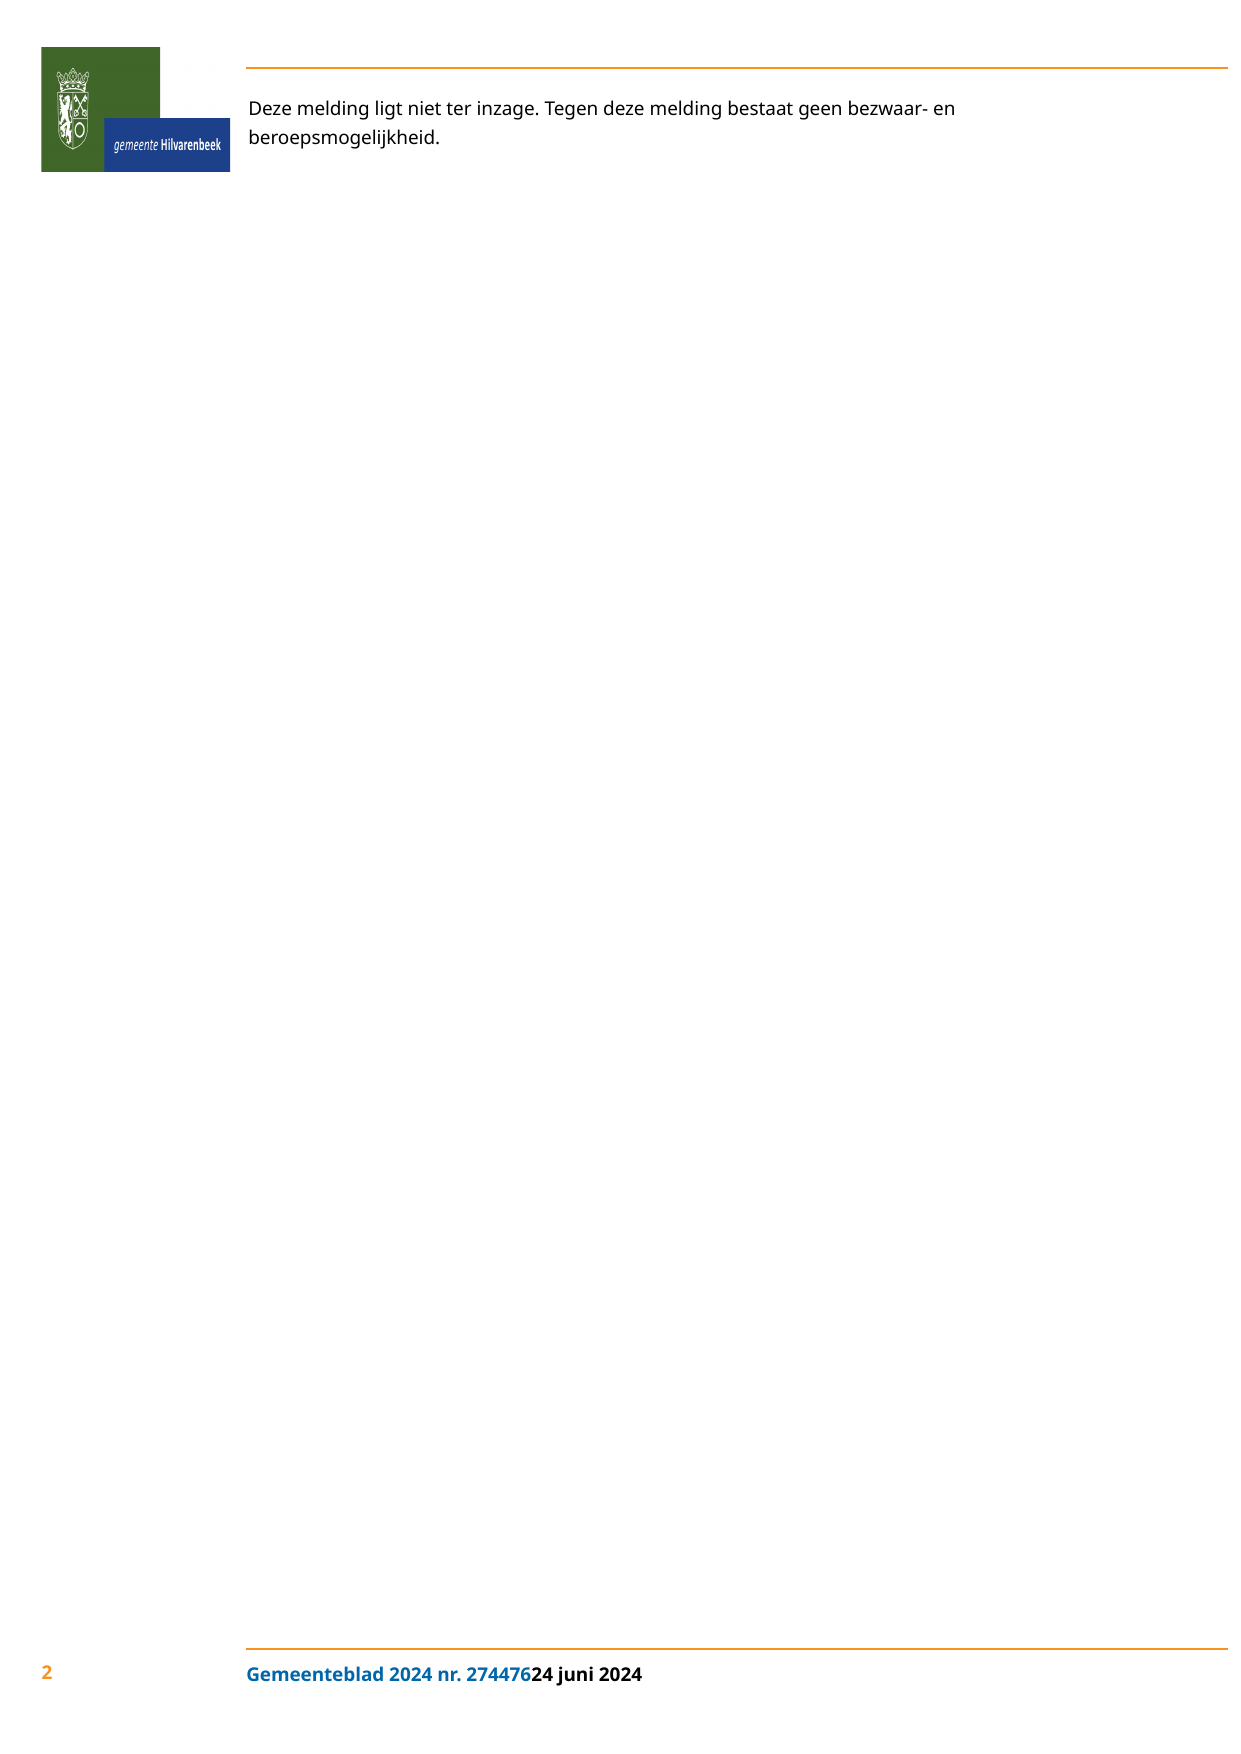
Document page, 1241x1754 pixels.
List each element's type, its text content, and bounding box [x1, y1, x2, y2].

picture [41, 47, 231, 172]
text Deze melding ligt niet ter inzage. Tegen deze melding bestaat geen bezwaar- en beroepsmogelijkheid. [248, 95, 1152, 150]
